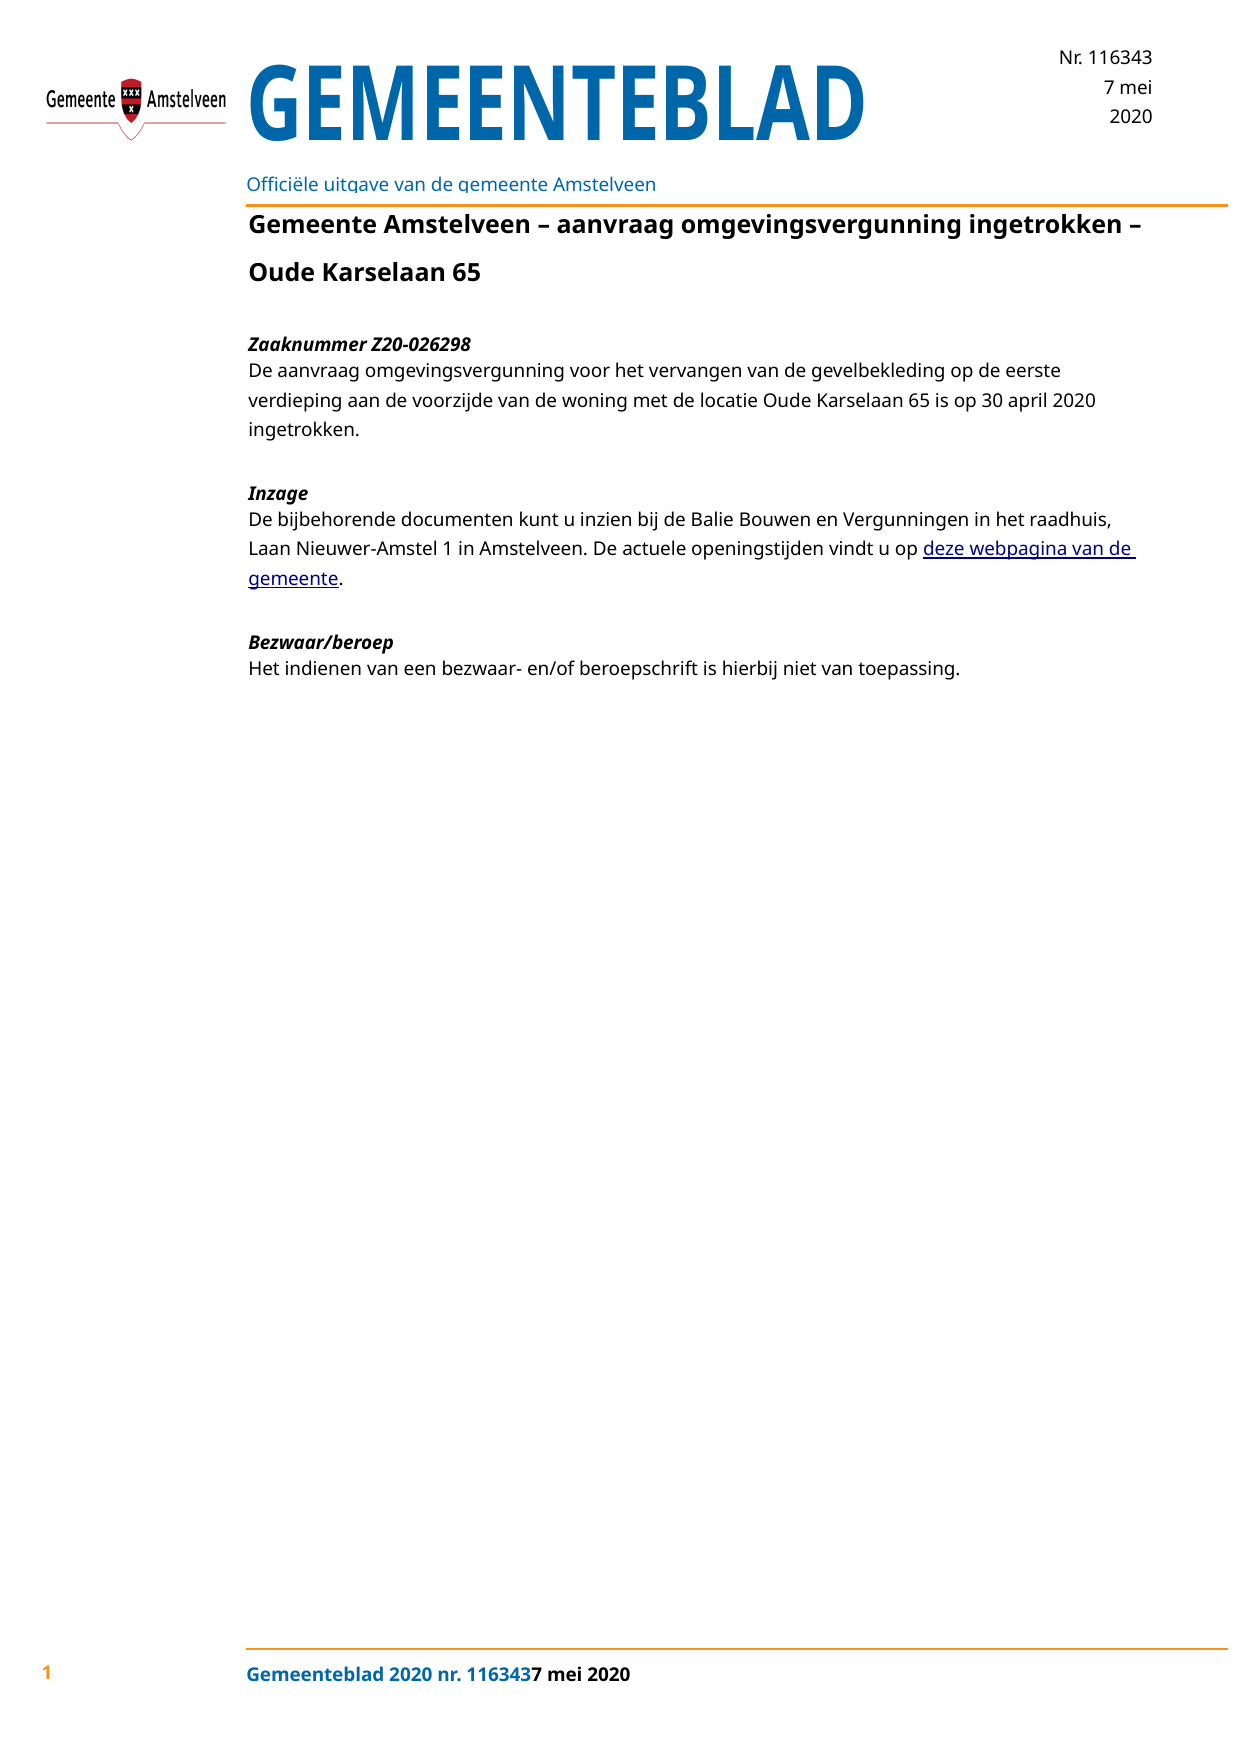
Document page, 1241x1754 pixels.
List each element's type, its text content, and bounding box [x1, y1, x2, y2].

picture [41, 47, 231, 172]
text Gemeente Amstelveen – aanvraag omgevingsvergunning ingetrokken – Oude Karselaan 65 [248, 207, 1152, 288]
text Inzage [248, 480, 1152, 506]
text Bezwaar/beroep [248, 629, 1152, 655]
text Zaaknummer Z20-026298 [248, 331, 1152, 357]
text De bijbehorende documenten kunt u inzien bij de Balie Bouwen en Vergunningen in het raadhuis, Laan Nieuwer-Amstel 1 in Amstelveen. De actuele openingstijden vindt u op deze webpagina van de gemeente. [248, 506, 1152, 591]
text De aanvraag omgevingsvergunning voor het vervangen van de gevelbekleding op de eerste verdieping aan de voorzijde van de woning met de locatie Oude Karselaan 65 is op 30 april 2020 ingetrokken. [248, 357, 1152, 442]
text Het indienen van een bezwaar- en/of beroepschrift is hierbij niet van toepassing. [248, 655, 1152, 681]
